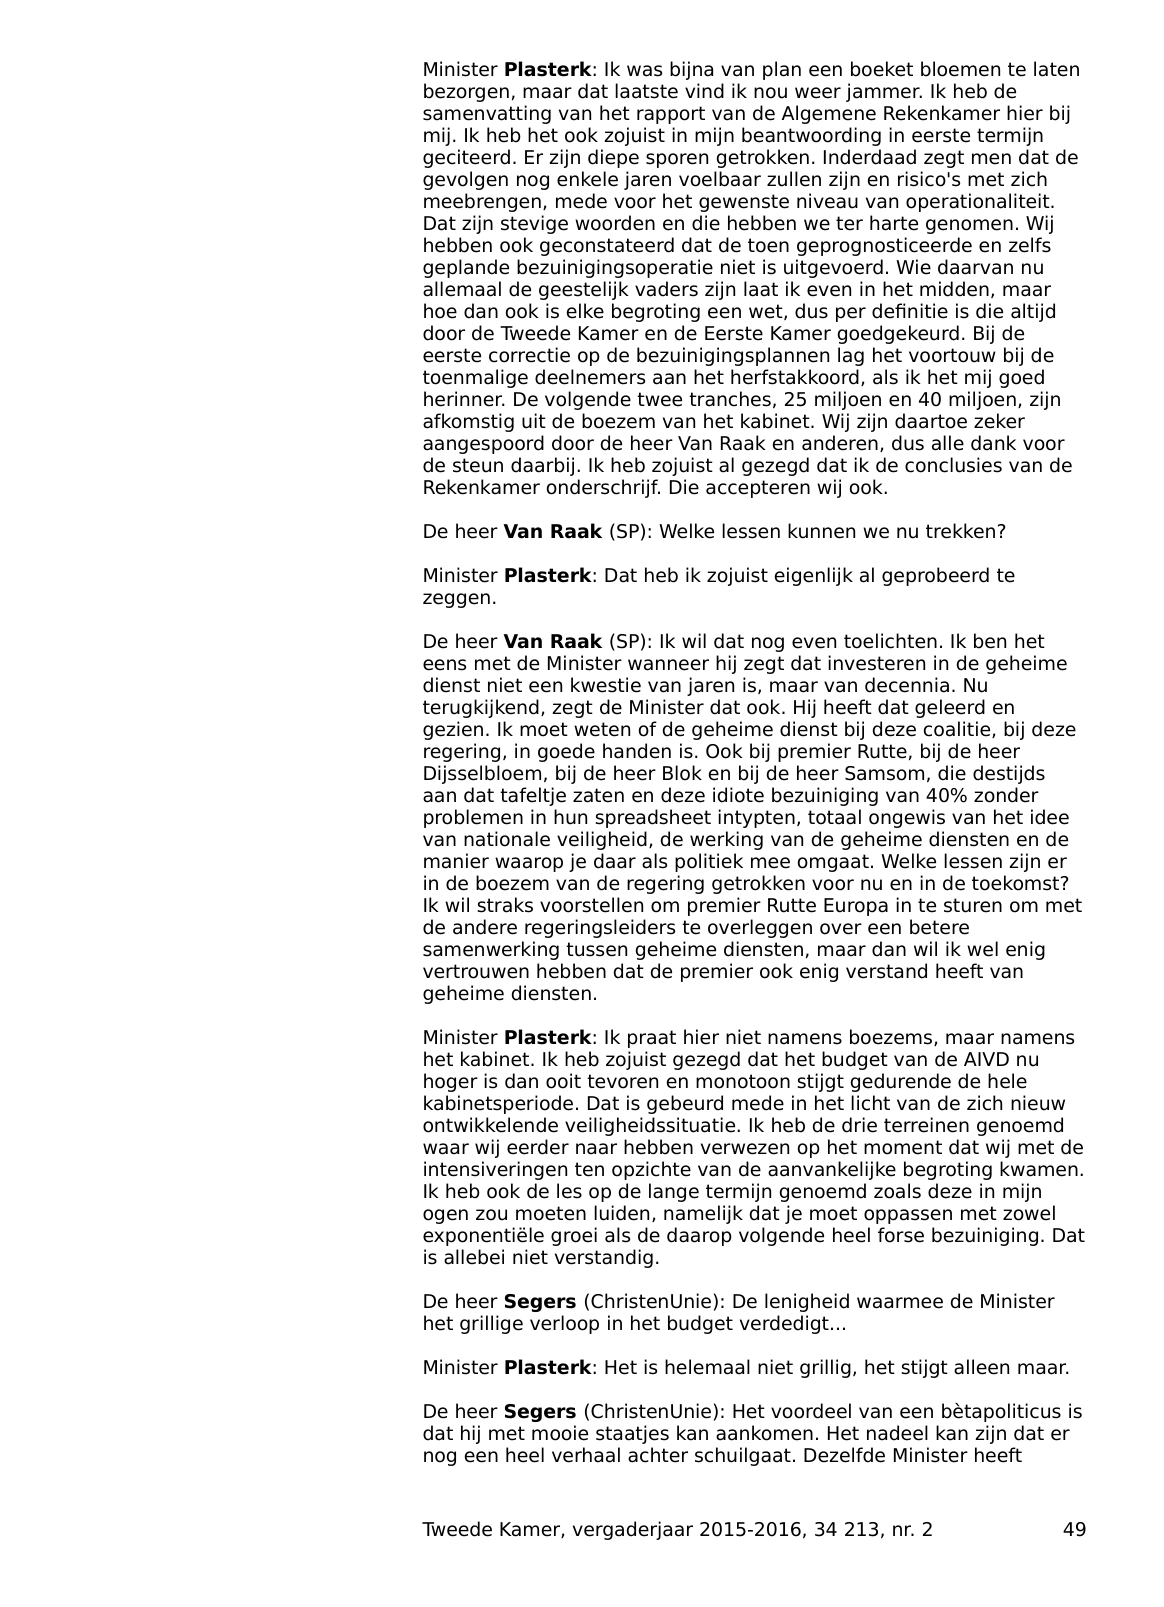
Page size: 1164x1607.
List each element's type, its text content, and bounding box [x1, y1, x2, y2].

text Minister Plasterk: Ik praat hier niet namens boezems, maar namens het kabinet. Ik heb zojuist gezegd dat het budget van de AIVD nu hoger is dan ooit tevoren en monotoon stijgt gedurende de hele kabinetsperiode. Dat is gebeurd mede in het licht van de zich nieuw ontwikkelende veiligheidssituatie. Ik heb de drie terreinen genoemd waar wij eerder naar hebben verwezen op het moment dat wij met de intensiveringen ten opzichte van de aanvankelijke begroting kwamen. Ik heb ook de les op de lange termijn genoemd zoals deze in mijn ogen zou moeten luiden, namelijk dat je moet oppassen met zowel exponentiële groei als de daarop volgende heel forse bezuiniging. Dat is allebei niet verstandig. [422, 1027, 1087, 1269]
text De heer Segers (ChristenUnie): Het voordeel van een bètapoliticus is dat hij met mooie staatjes kan aankomen. Het nadeel kan zijn dat er nog een heel verhaal achter schuilgaat. Dezelfde Minister heeft [422, 1401, 1087, 1467]
text De heer Van Raak (SP): Ik wil dat nog even toelichten. Ik ben het eens met de Minister wanneer hij zegt dat investeren in de geheime dienst niet een kwestie van jaren is, maar van decennia. Nu terugkijkend, zegt de Minister dat ook. Hij heeft dat geleerd en gezien. Ik moet weten of de geheime dienst bij deze coalitie, bij deze regering, in goede handen is. Ook bij premier Rutte, bij de heer Dijsselbloem, bij de heer Blok en bij de heer Samsom, die destijds aan dat tafeltje zaten en deze idiote bezuiniging van 40% zonder problemen in hun spreadsheet intypten, totaal ongewis van het idee van nationale veiligheid, de werking van de geheime diensten en de manier waarop je daar als politiek mee omgaat. Welke lessen zijn er in de boezem van de regering getrokken voor nu en in de toekomst? Ik wil straks voorstellen om premier Rutte Europa in te sturen om met de andere regeringsleiders te overleggen over een betere samenwerking tussen geheime diensten, maar dan wil ik wel enig vertrouwen hebben dat de premier ook enig verstand heeft van geheime diensten. [422, 631, 1087, 1005]
text De heer Van Raak (SP): Welke lessen kunnen we nu trekken? [422, 521, 1087, 543]
text Minister Plasterk: Ik was bijna van plan een boeket bloemen te laten bezorgen, maar dat laatste vind ik nou weer jammer. Ik heb de samenvatting van het rapport van de Algemene Rekenkamer hier bij mij. Ik heb het ook zojuist in mijn beantwoording in eerste termijn geciteerd. Er zijn diepe sporen getrokken. Inderdaad zegt men dat de gevolgen nog enkele jaren voelbaar zullen zijn en risico's met zich meebrengen, mede voor het gewenste niveau van operationaliteit. Dat zijn stevige woorden en die hebben we ter harte genomen. Wij hebben ook geconstateerd dat de toen geprognosticeerde en zelfs geplande bezuinigingsoperatie niet is uitgevoerd. Wie daarvan nu allemaal de geestelijk vaders zijn laat ik even in het midden, maar hoe dan ook is elke begroting een wet, dus per definitie is die altijd door de Tweede Kamer en de Eerste Kamer goedgekeurd. Bij de eerste correctie op de bezuinigingsplannen lag het voortouw bij de toenmalige deelnemers aan het herfstakkoord, als ik het mij goed herinner. De volgende twee tranches, 25 miljoen en 40 miljoen, zijn afkomstig uit de boezem van het kabinet. Wij zijn daartoe zeker aangespoord door de heer Van Raak en anderen, dus alle dank voor de steun daarbij. Ik heb zojuist al gezegd dat ik de conclusies van de Rekenkamer onderschrijf. Die accepteren wij ook. [422, 59, 1087, 499]
text Minister Plasterk: Dat heb ik zojuist eigenlijk al geprobeerd te zeggen. [422, 565, 1087, 609]
text De heer Segers (ChristenUnie): De lenigheid waarmee de Minister het grillige verloop in het budget verdedigt... [422, 1291, 1087, 1335]
text Minister Plasterk: Het is helemaal niet grillig, het stijgt alleen maar. [422, 1357, 1087, 1379]
